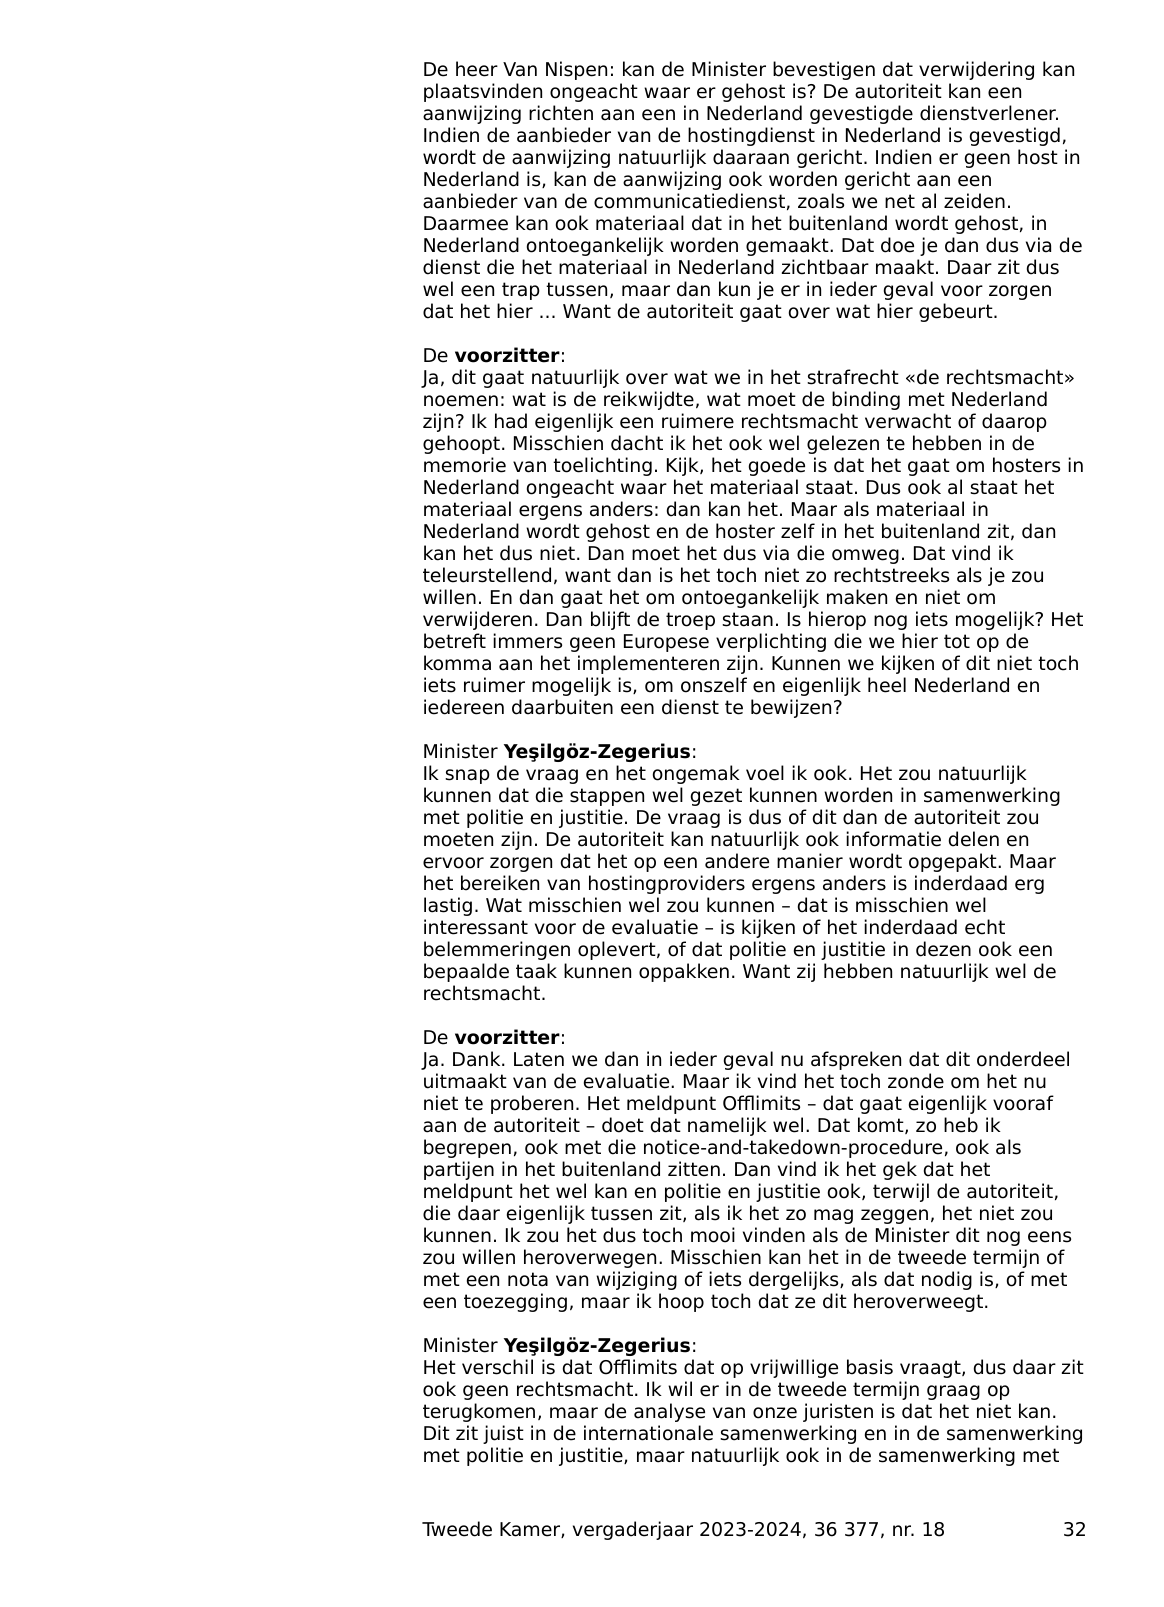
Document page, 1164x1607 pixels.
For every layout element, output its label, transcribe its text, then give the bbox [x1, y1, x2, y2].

text De voorzitter: [422, 1027, 1087, 1049]
text De voorzitter: [422, 345, 1087, 367]
text Het verschil is dat Offlimits dat op vrijwillige basis vraagt, dus daar zit ook geen rechtsmacht. Ik wil er in de tweede termijn graag op terugkomen, maar de analyse van onze juristen is dat het niet kan. Dit zit juist in de internationale samenwerking en in de samenwerking met politie en justitie, maar natuurlijk ook in de samenwerking met [422, 1357, 1087, 1467]
text Ik snap de vraag en het ongemak voel ik ook. Het zou natuurlijk kunnen dat die stappen wel gezet kunnen worden in samenwerking met politie en justitie. De vraag is dus of dit dan de autoriteit zou moeten zijn. De autoriteit kan natuurlijk ook informatie delen en ervoor zorgen dat het op een andere manier wordt opgepakt. Maar het bereiken van hostingproviders ergens anders is inderdaad erg lastig. Wat misschien wel zou kunnen – dat is misschien wel interessant voor de evaluatie – is kijken of het inderdaad echt belemmeringen oplevert, of dat politie en justitie in dezen ook een bepaalde taak kunnen oppakken. Want zij hebben natuurlijk wel de rechtsmacht. [422, 763, 1087, 1004]
text De heer Van Nispen: kan de Minister bevestigen dat verwijdering kan plaatsvinden ongeacht waar er gehost is? De autoriteit kan een aanwijzing richten aan een in Nederland gevestigde dienstverlener. Indien de aanbieder van de hostingdienst in Nederland is gevestigd, wordt de aanwijzing natuurlijk daaraan gericht. Indien er geen host in Nederland is, kan de aanwijzing ook worden gericht aan een aanbieder van de communicatiedienst, zoals we net al zeiden. Daarmee kan ook materiaal dat in het buitenland wordt gehost, in Nederland ontoegankelijk worden gemaakt. Dat doe je dan dus via de dienst die het materiaal in Nederland zichtbaar maakt. Daar zit dus wel een trap tussen, maar dan kun je er in ieder geval voor zorgen dat het hier ... Want de autoriteit gaat over wat hier gebeurt. [422, 59, 1087, 323]
text Minister Yeşilgöz-Zegerius: [422, 741, 1087, 763]
text Ja. Dank. Laten we dan in ieder geval nu afspreken dat dit onderdeel uitmaakt van de evaluatie. Maar ik vind het toch zonde om het nu niet te proberen. Het meldpunt Offlimits – dat gaat eigenlijk vooraf aan de autoriteit – doet dat namelijk wel. Dat komt, zo heb ik begrepen, ook met die notice-and-takedown-procedure, ook als partijen in het buitenland zitten. Dan vind ik het gek dat het meldpunt het wel kan en politie en justitie ook, terwijl de autoriteit, die daar eigenlijk tussen zit, als ik het zo mag zeggen, het niet zou kunnen. Ik zou het dus toch mooi vinden als de Minister dit nog eens zou willen heroverwegen. Misschien kan het in de tweede termijn of met een nota van wijziging of iets dergelijks, als dat nodig is, of met een toezegging, maar ik hoop toch dat ze dit heroverweegt. [422, 1049, 1087, 1312]
text Ja, dit gaat natuurlijk over wat we in het strafrecht «de rechtsmacht» noemen: wat is de reikwijdte, wat moet de binding met Nederland zijn? Ik had eigenlijk een ruimere rechtsmacht verwacht of daarop gehoopt. Misschien dacht ik het ook wel gelezen te hebben in de memorie van toelichting. Kijk, het goede is dat het gaat om hosters in Nederland ongeacht waar het materiaal staat. Dus ook al staat het materiaal ergens anders: dan kan het. Maar als materiaal in Nederland wordt gehost en de hoster zelf in het buitenland zit, dan kan het dus niet. Dan moet het dus via die omweg. Dat vind ik teleurstellend, want dan is het toch niet zo rechtstreeks als je zou willen. En dan gaat het om ontoegankelijk maken en niet om verwijderen. Dan blijft de troep staan. Is hierop nog iets mogelijk? Het betreft immers geen Europese verplichting die we hier tot op de komma aan het implementeren zijn. Kunnen we kijken of dit niet toch iets ruimer mogelijk is, om onszelf en eigenlijk heel Nederland en iedereen daarbuiten een dienst te bewijzen? [422, 367, 1087, 719]
text Minister Yeşilgöz-Zegerius: [422, 1335, 1087, 1357]
